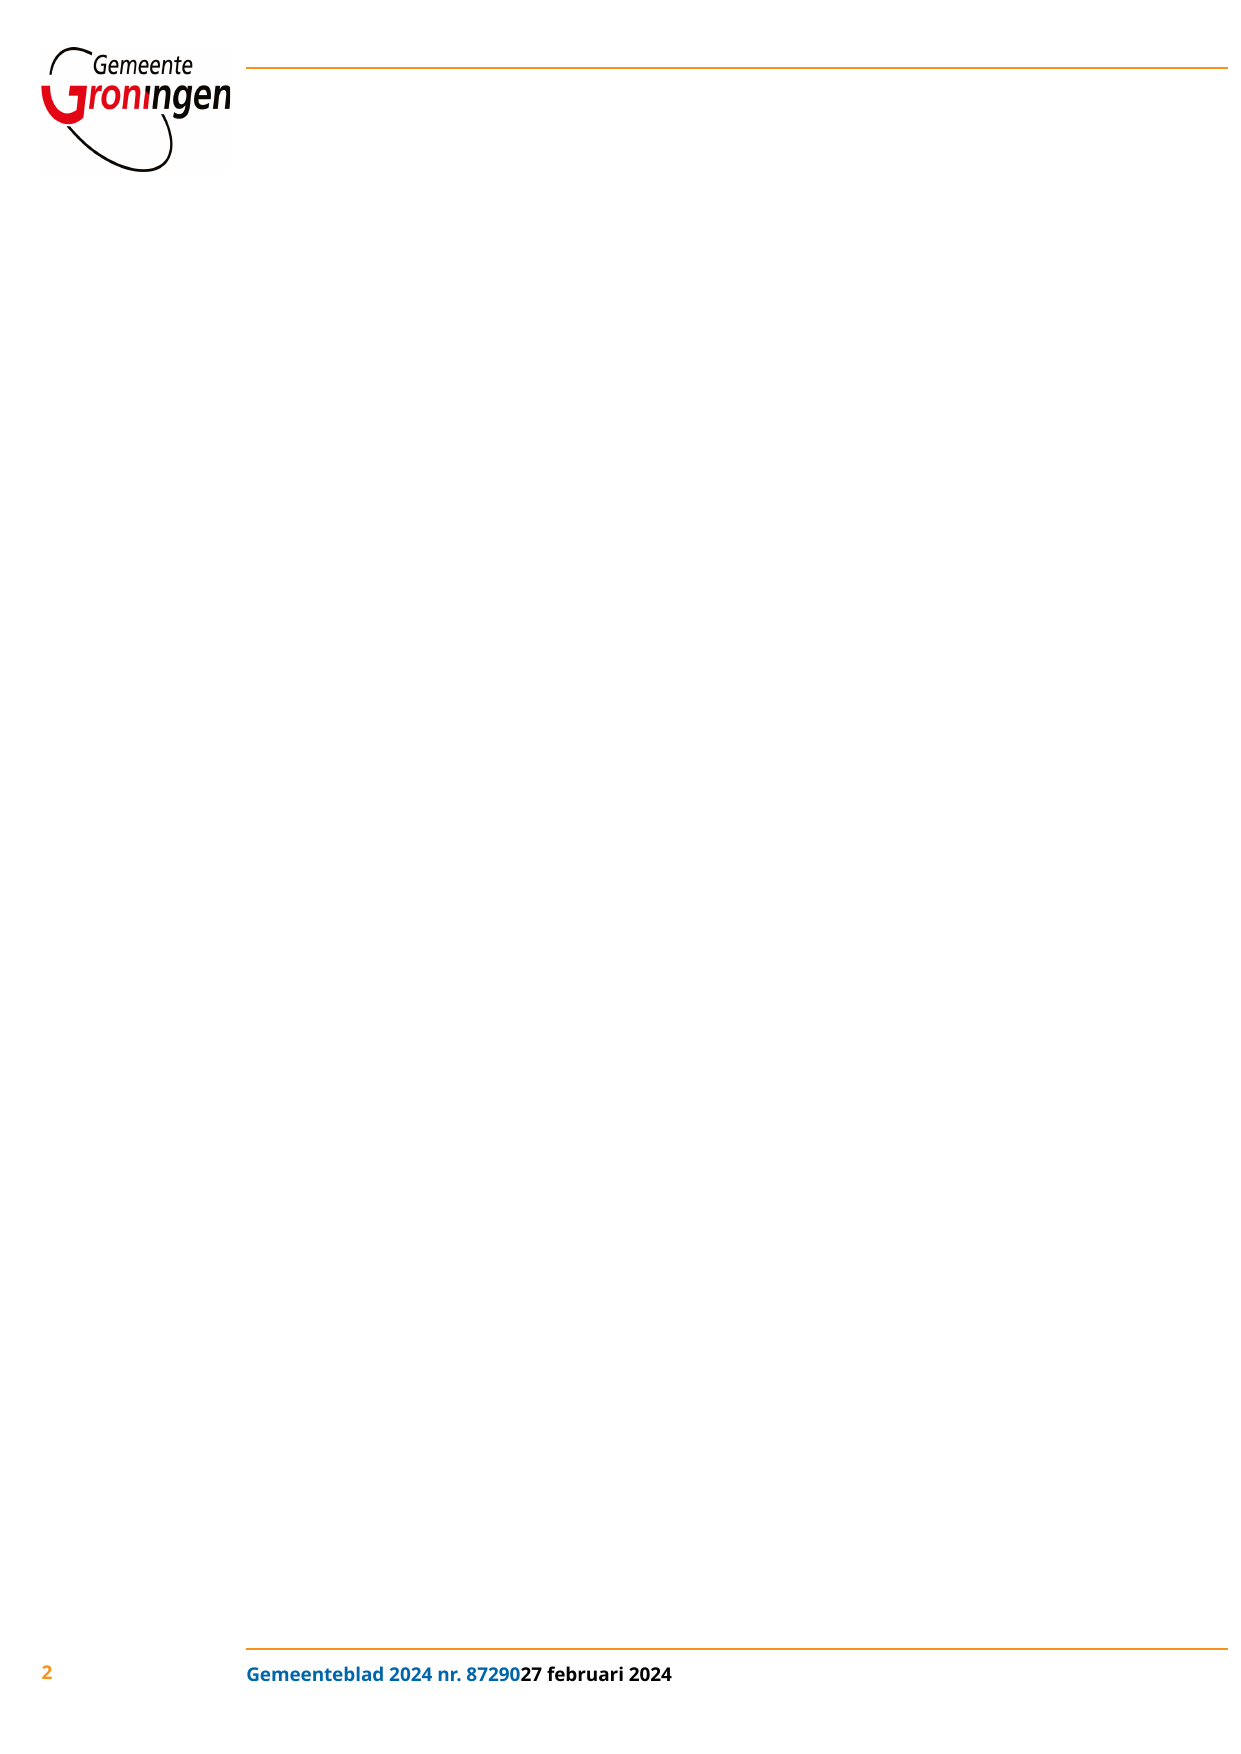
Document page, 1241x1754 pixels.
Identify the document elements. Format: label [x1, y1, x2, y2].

picture [41, 47, 231, 172]
